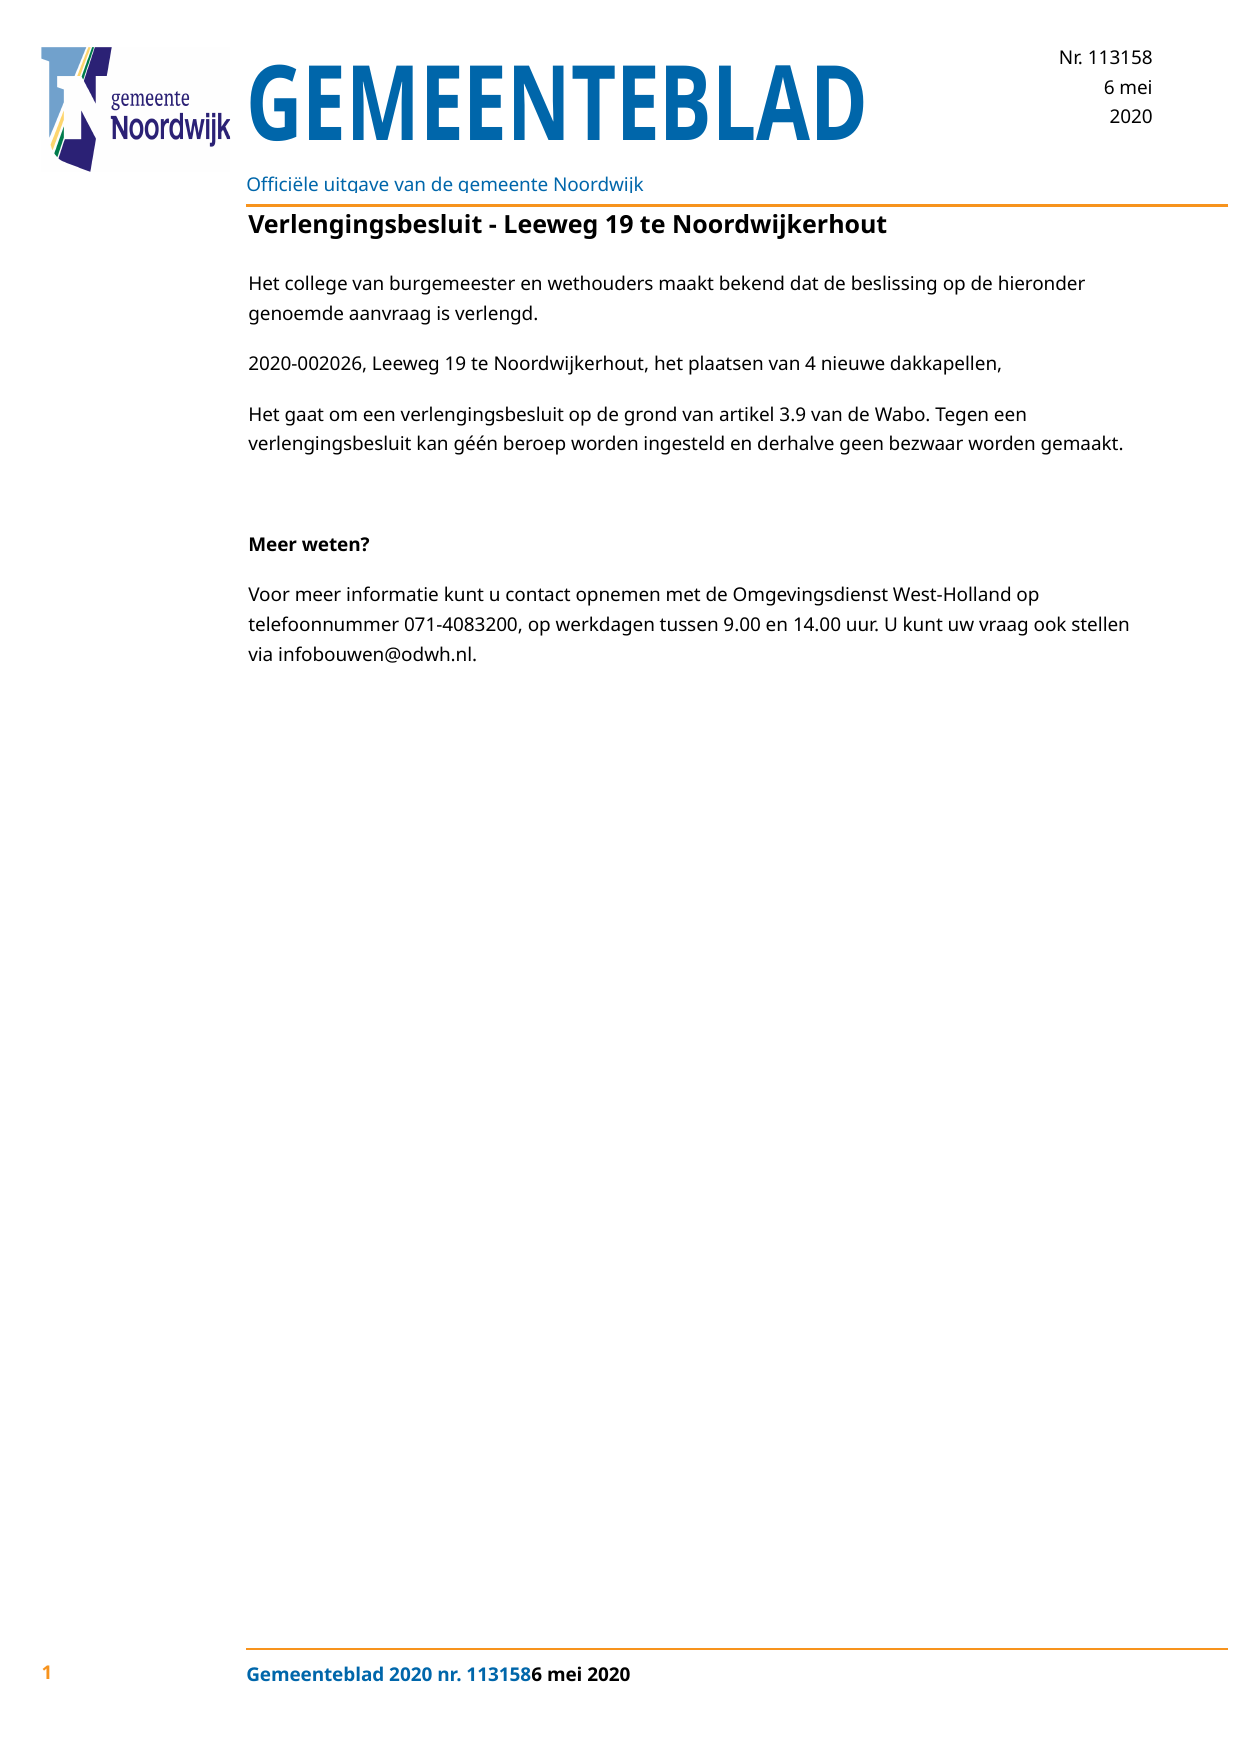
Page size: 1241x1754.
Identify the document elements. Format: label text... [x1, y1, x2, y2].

text Voor meer informatie kunt u contact opnemen met de Omgevingsdienst West-Holland op telefoonnummer 071-4083200, op werkdagen tussen 9.00 en 14.00 uur. U kunt uw vraag ook stellen via infobouwen@odwh.nl. [248, 582, 1152, 666]
text Verlengingsbesluit - Leeweg 19 te Noordwijkerhout [248, 207, 1152, 241]
text Het college van burgemeester en wethouders maakt bekend dat de beslissing op de hieronder genoemde aanvraag is verlengd. [248, 270, 1152, 326]
text Het gaat om een verlengingsbesluit op de grond van artikel 3.9 van de Wabo. Tegen een verlengingsbesluit kan géén beroep worden ingesteld en derhalve geen bezwaar worden gemaakt. [248, 401, 1152, 456]
picture [41, 47, 231, 172]
text 2020-002026, Leeweg 19 te Noordwijkerhout, het plaatsen van 4 nieuwe dakkapellen, [248, 350, 1152, 376]
text Meer weten? [248, 531, 1152, 557]
